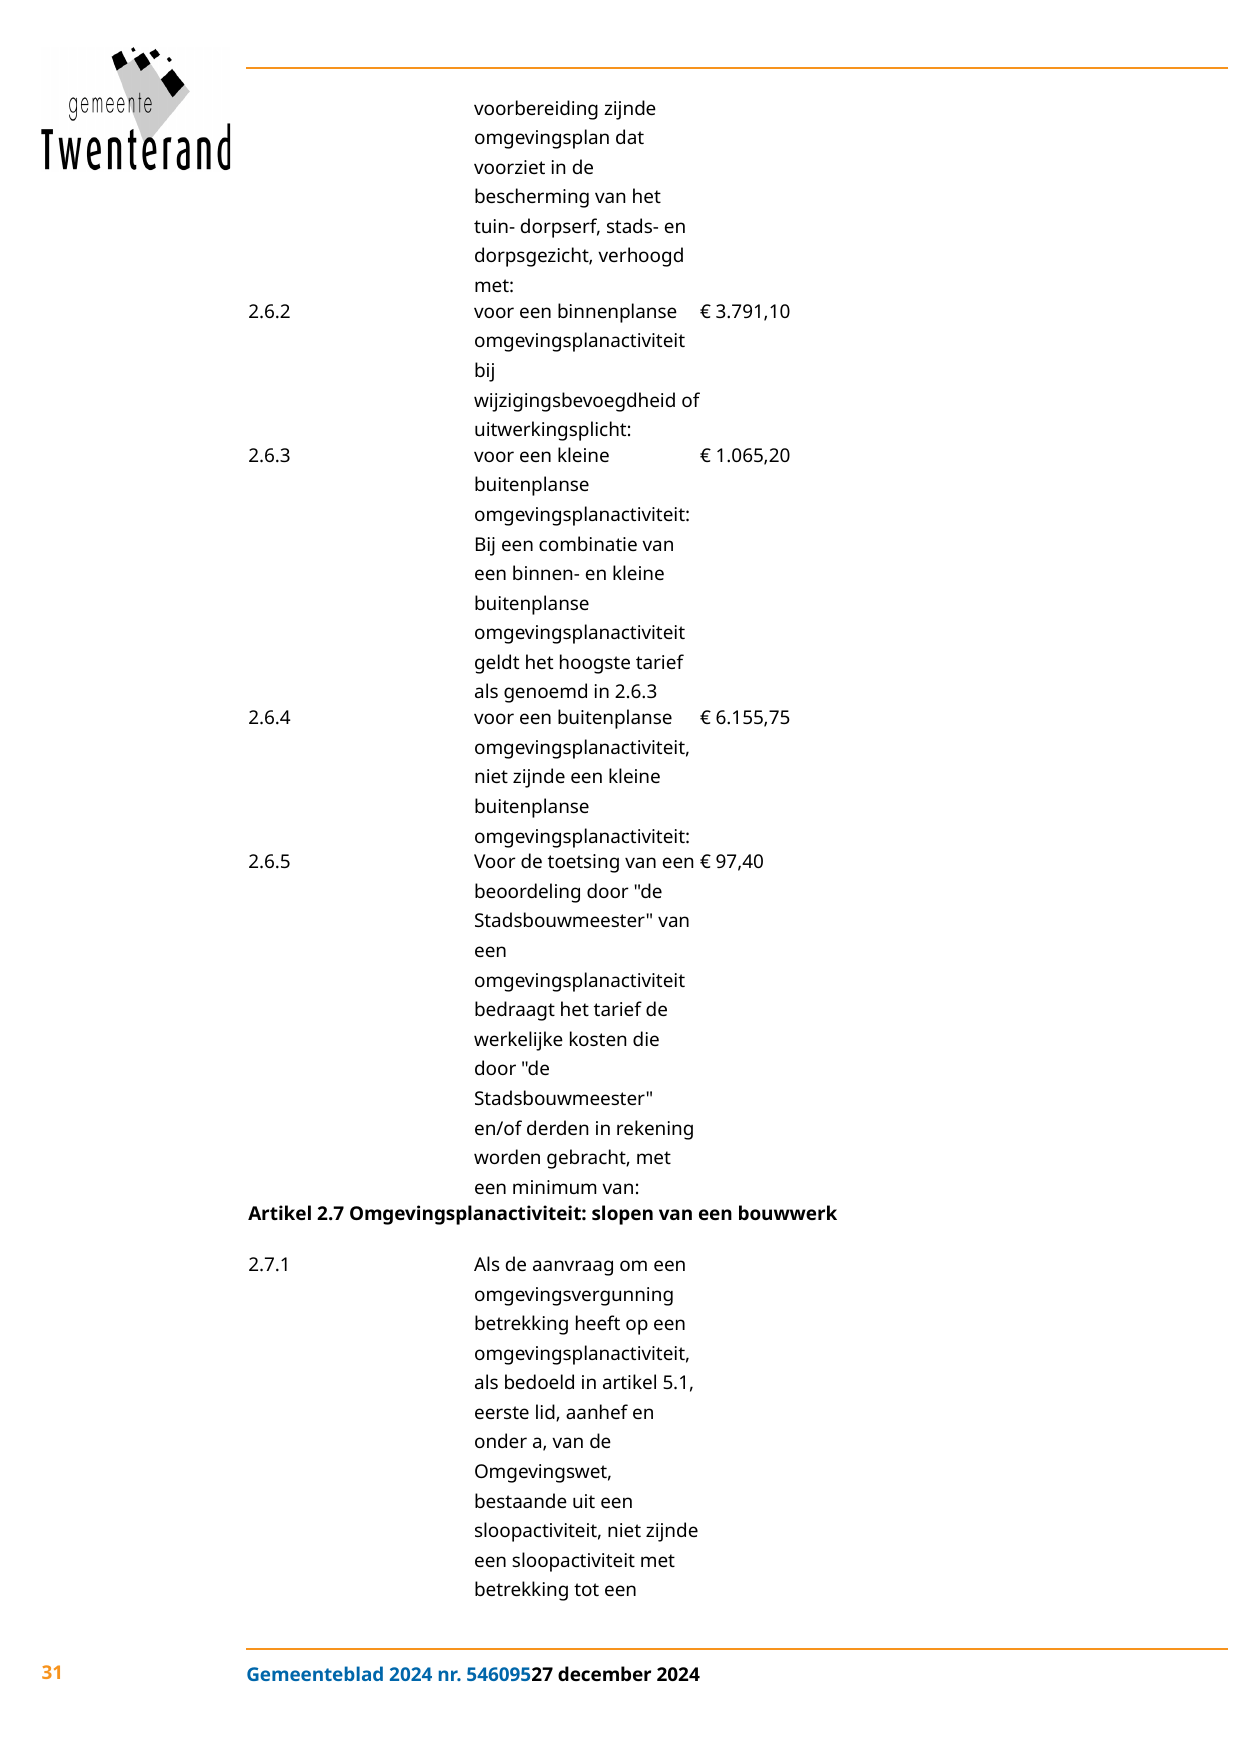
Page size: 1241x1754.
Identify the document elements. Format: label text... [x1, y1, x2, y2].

table_cell [474, 1225, 700, 1251]
table_cell € 97,40 [700, 849, 926, 1200]
table_cell [700, 1251, 926, 1602]
table_cell [926, 95, 1152, 298]
table_cell Voor de toetsing van een beoordeling door "de Stadsbouwmeester" van een omgevingsplanactiviteit bedraagt het tarief de werkelijke kosten die door "de Stadsbouwmeester" en/of derden in rekening worden gebracht, met een minimum van: [474, 849, 700, 1200]
table_cell € 6.155,75 [700, 705, 926, 848]
table_cell voor een kleine buitenplanse omgevingsplanactiviteit: Bij een combinatie van een binnen- en kleine buitenplanse omgevingsplanactiviteit geldt het hoogste tarief als genoemd in 2.6.3 [474, 442, 700, 704]
table_cell [926, 1200, 1152, 1225]
picture [41, 47, 231, 172]
table_cell [248, 1225, 474, 1251]
table_cell voorbereiding zijnde omgevingsplan dat voorziet in de bescherming van het tuin- dorpserf, stads- en dorpsgezicht, verhoogd met: [474, 95, 700, 298]
table_cell [700, 95, 926, 298]
table_cell voor een binnenplanse omgevingsplanactiviteit bij wijzigingsbevoegdheid of uitwerkingsplicht: [474, 298, 700, 442]
table_cell 2.6.3 [248, 442, 474, 704]
table_cell € 1.065,20 [700, 442, 926, 704]
table_cell [926, 849, 1152, 1200]
table_cell 2.6.2 [248, 298, 474, 442]
table_cell € 3.791,10 [700, 298, 926, 442]
table_cell 2.7.1 [248, 1251, 474, 1602]
table_cell Artikel 2.7 Omgevingsplanactiviteit: slopen van een bouwwerk [248, 1200, 926, 1225]
table_cell 2.6.5 [248, 849, 474, 1200]
table_cell [700, 1225, 926, 1251]
table_cell 2.6.4 [248, 705, 474, 848]
table_cell Als de aanvraag om een omgevingsvergunning betrekking heeft op een omgevingsplanactiviteit, als bedoeld in artikel 5.1, eerste lid, aanhef en onder a, van de Omgevingswet, bestaande uit een sloopactiviteit, niet zijnde een sloopactiviteit met betrekking tot een [474, 1251, 700, 1602]
table_cell voor een buitenplanse omgevingsplanactiviteit, niet zijnde een kleine buitenplanse omgevingsplanactiviteit: [474, 705, 700, 848]
table_cell [926, 298, 1152, 442]
table_cell [926, 1251, 1152, 1602]
table_cell [248, 95, 474, 298]
table_cell [926, 705, 1152, 848]
table_cell [926, 442, 1152, 704]
table_cell [926, 1225, 1152, 1251]
